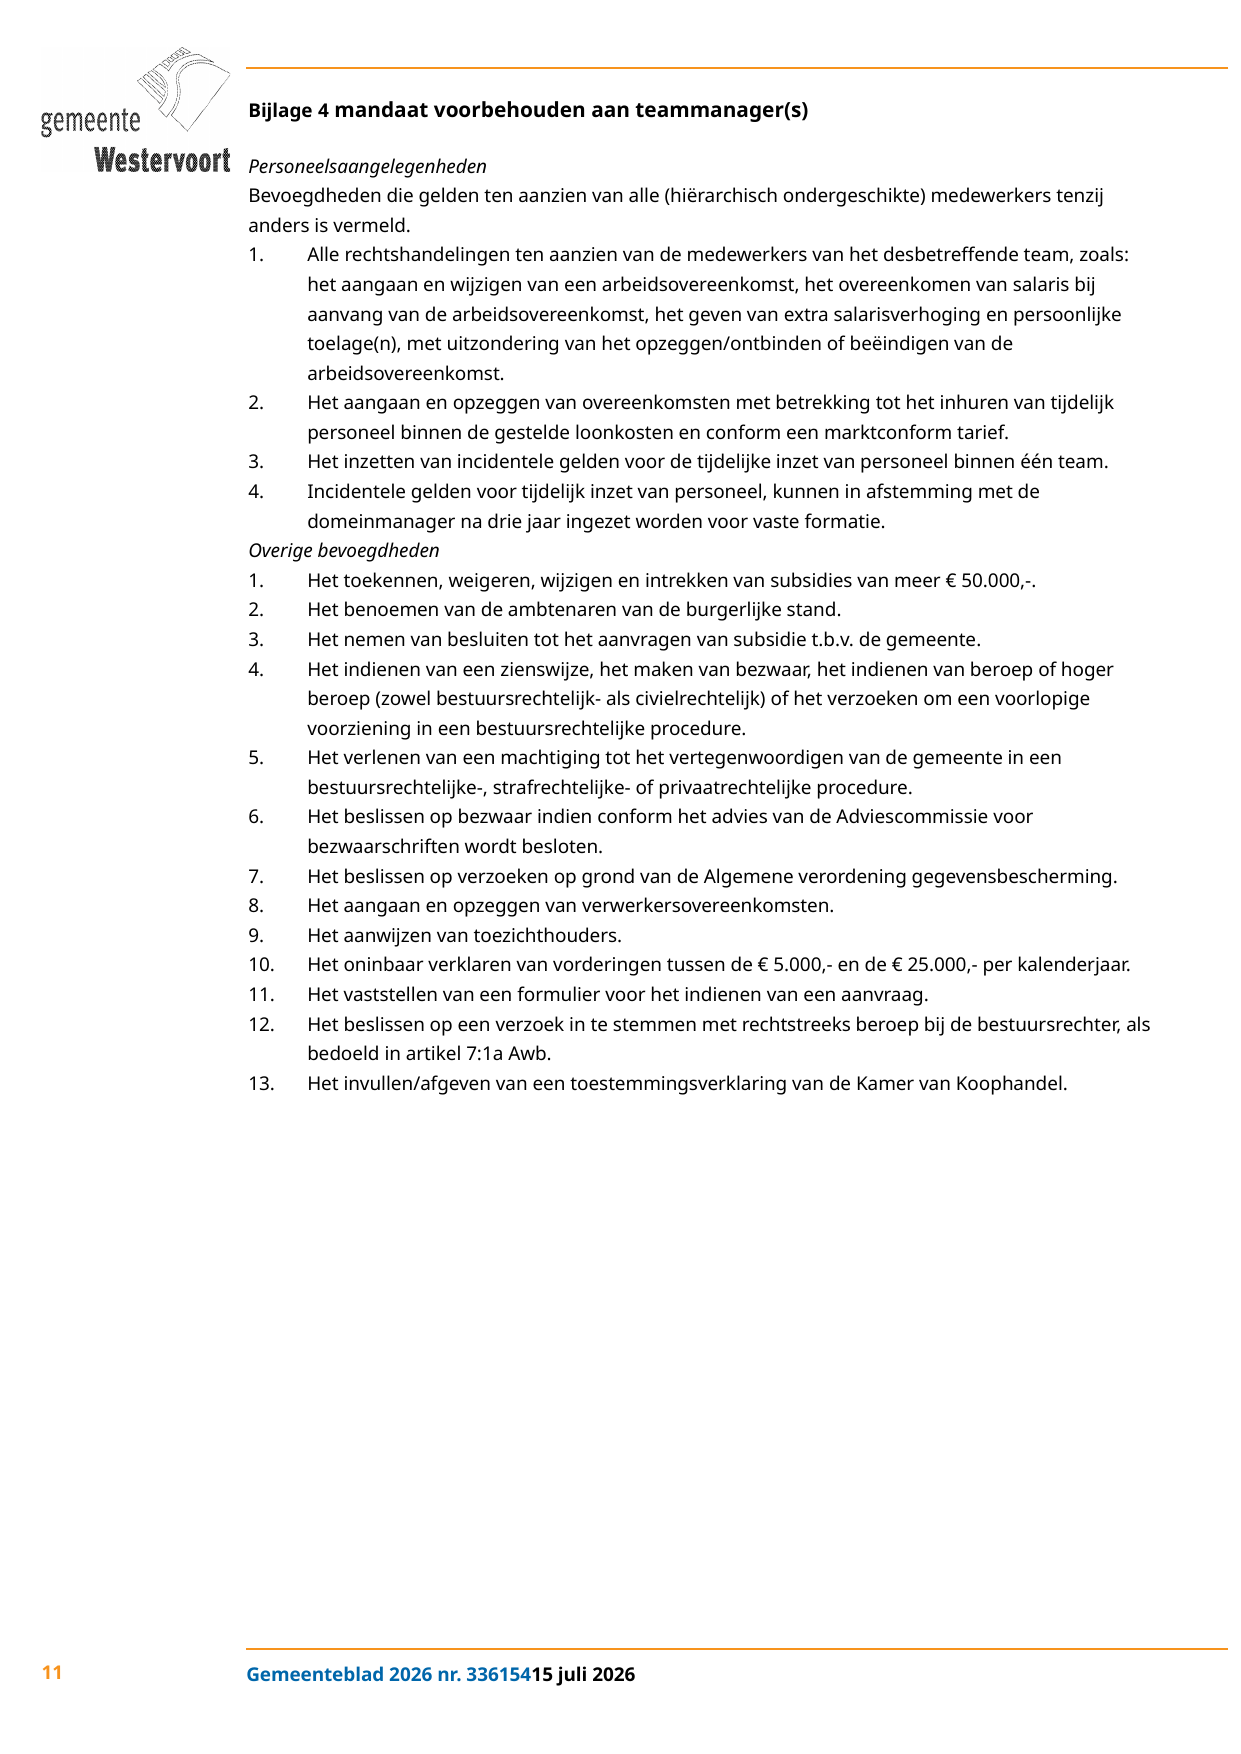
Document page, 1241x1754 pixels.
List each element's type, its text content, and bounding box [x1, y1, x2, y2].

list Het aanwijzen van toezichthouders. [248, 922, 1152, 948]
list Het beslissen op verzoeken op grond van de Algemene verordening gegevensbescherming. [248, 863, 1152, 889]
list Incidentele gelden voor tijdelijk inzet van personeel, kunnen in afstemming met de domeinmanager na drie jaar ingezet worden voor vaste formatie. [248, 478, 1152, 534]
list Alle rechtshandelingen ten aanzien van de medewerkers van het desbetreffende team, zoals: het aangaan en wijzigen van een arbeidsovereenkomst, het overeenkomen van salaris bij aanvang van de arbeidsovereenkomst, het geven van extra salarisverhoging en persoonlijke toelage(n), met uitzondering van het opzeggen/ontbinden of beëindigen van de arbeidsovereenkomst. [248, 242, 1152, 386]
text Bijlage 4 mandaat voorbehouden aan teammanager(s) [248, 95, 1152, 123]
text Bevoegdheden die gelden ten aanzien van alle (hiërarchisch ondergeschikte) medewerkers tenzij anders is vermeld. [248, 182, 1152, 238]
list Het aangaan en opzeggen van overeenkomsten met betrekking tot het inhuren van tijdelijk personeel binnen de gestelde loonkosten en conform een marktconform tarief. [248, 389, 1152, 445]
list Het indienen van een zienswijze, het maken van bezwaar, het indienen van beroep of hoger beroep (zowel bestuursrechtelijk- als civielrechtelijk) of het verzoeken om een voorlopige voorziening in een bestuursrechtelijke procedure. [248, 656, 1152, 741]
list Het oninbaar verklaren van vorderingen tussen de € 5.000,- en de € 25.000,- per kalenderjaar. [248, 952, 1152, 977]
list Het toekennen, weigeren, wijzigen en intrekken van subsidies van meer € 50.000,-. [248, 567, 1152, 593]
list Het verlenen van een machtiging tot het vertegenwoordigen van de gemeente in een bestuursrechtelijke-, strafrechtelijke- of privaatrechtelijke procedure. [248, 744, 1152, 800]
list Het beslissen op bezwaar indien conform het advies van de Adviescommissie voor bezwaarschriften wordt besloten. [248, 804, 1152, 859]
text Personeelsaangelegenheden [248, 153, 1152, 179]
list Het beslissen op een verzoek in te stemmen met rechtstreeks beroep bij de bestuursrechter, als bedoeld in artikel 7:1a Awb. [248, 1011, 1152, 1066]
list Het vaststellen van een formulier voor het indienen van een aanvraag. [248, 981, 1152, 1007]
list Het invullen/afgeven van een toestemmingsverklaring van de Kamer van Koophandel. [248, 1070, 1152, 1096]
list Het inzetten van incidentele gelden voor de tijdelijke inzet van personeel binnen één team. [248, 449, 1152, 474]
list Het nemen van besluiten tot het aanvragen van subsidie t.b.v. de gemeente. [248, 626, 1152, 652]
text Overige bevoegdheden [248, 537, 1152, 563]
picture [41, 47, 231, 172]
list Het aangaan en opzeggen van verwerkersovereenkomsten. [248, 892, 1152, 918]
list Het benoemen van de ambtenaren van de burgerlijke stand. [248, 597, 1152, 622]
